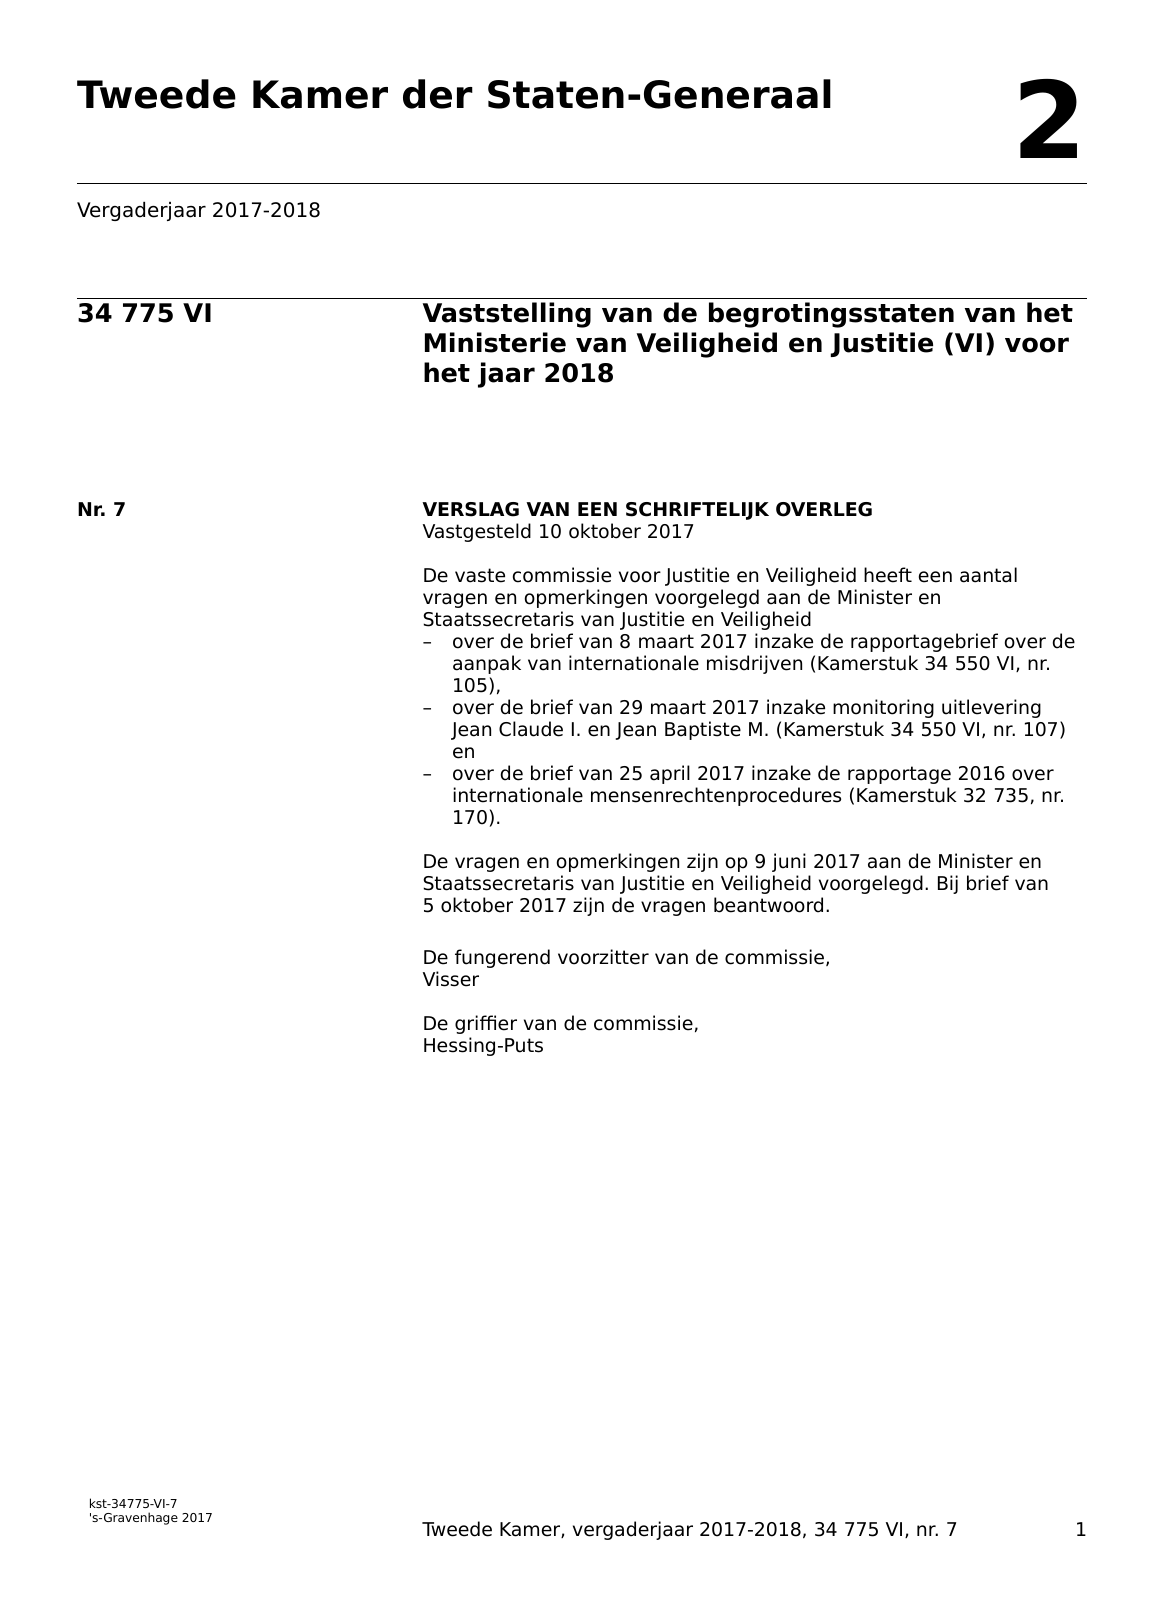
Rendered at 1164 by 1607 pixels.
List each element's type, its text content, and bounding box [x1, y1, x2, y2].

subtitle 34 775 VI Vaststelling van de begrotingsstaten van het Ministerie van Veiligheid en Justitie (VI) voor het jaar 2018 [77, 299, 1087, 388]
text – over de brief van 8 maart 2017 inzake de rapportagebrief over de aanpak van internationale misdrijven (Kamerstuk 34 550 VI, nr. 105), [422, 631, 1087, 697]
text De vaste commissie voor Justitie en Veiligheid heeft een aantal vragen en opmerkingen voorgelegd aan de Minister en Staatssecretaris van Justitie en Veiligheid [422, 565, 1087, 631]
text De fungerend voorzitter van de commissie, Visser [422, 947, 1087, 991]
text 's-Gravenhage 2017 [88, 1511, 323, 1525]
text De griffier van de commissie, Hessing-Puts [422, 1013, 1087, 1057]
table_cell Vergaderjaar 2017-2018 [77, 184, 1087, 298]
text De vragen en opmerkingen zijn op 9 juni 2017 aan de Minister en Staatssecretaris van Justitie en Veiligheid voorgelegd. Bij brief van 5 oktober 2017 zijn de vragen beantwoord. [422, 851, 1087, 917]
table_header Tweede Kamer der Staten-Generaal [77, 59, 886, 183]
text Vastgesteld 10 oktober 2017 [422, 521, 1087, 543]
table_header 2 [886, 59, 1087, 183]
text kst-34775-VI-7 [88, 1497, 323, 1511]
text – over de brief van 29 maart 2017 inzake monitoring uitlevering Jean Claude I. en Jean Baptiste M. (Kamerstuk 34 550 VI, nr. 107) en [422, 697, 1087, 763]
subtitle Nr. 7 VERSLAG VAN EEN SCHRIFTELIJK OVERLEG [77, 499, 1087, 521]
text – over de brief van 25 april 2017 inzake de rapportage 2016 over internationale mensenrechtenprocedures (Kamerstuk 32 735, nr. 170). [422, 763, 1087, 829]
